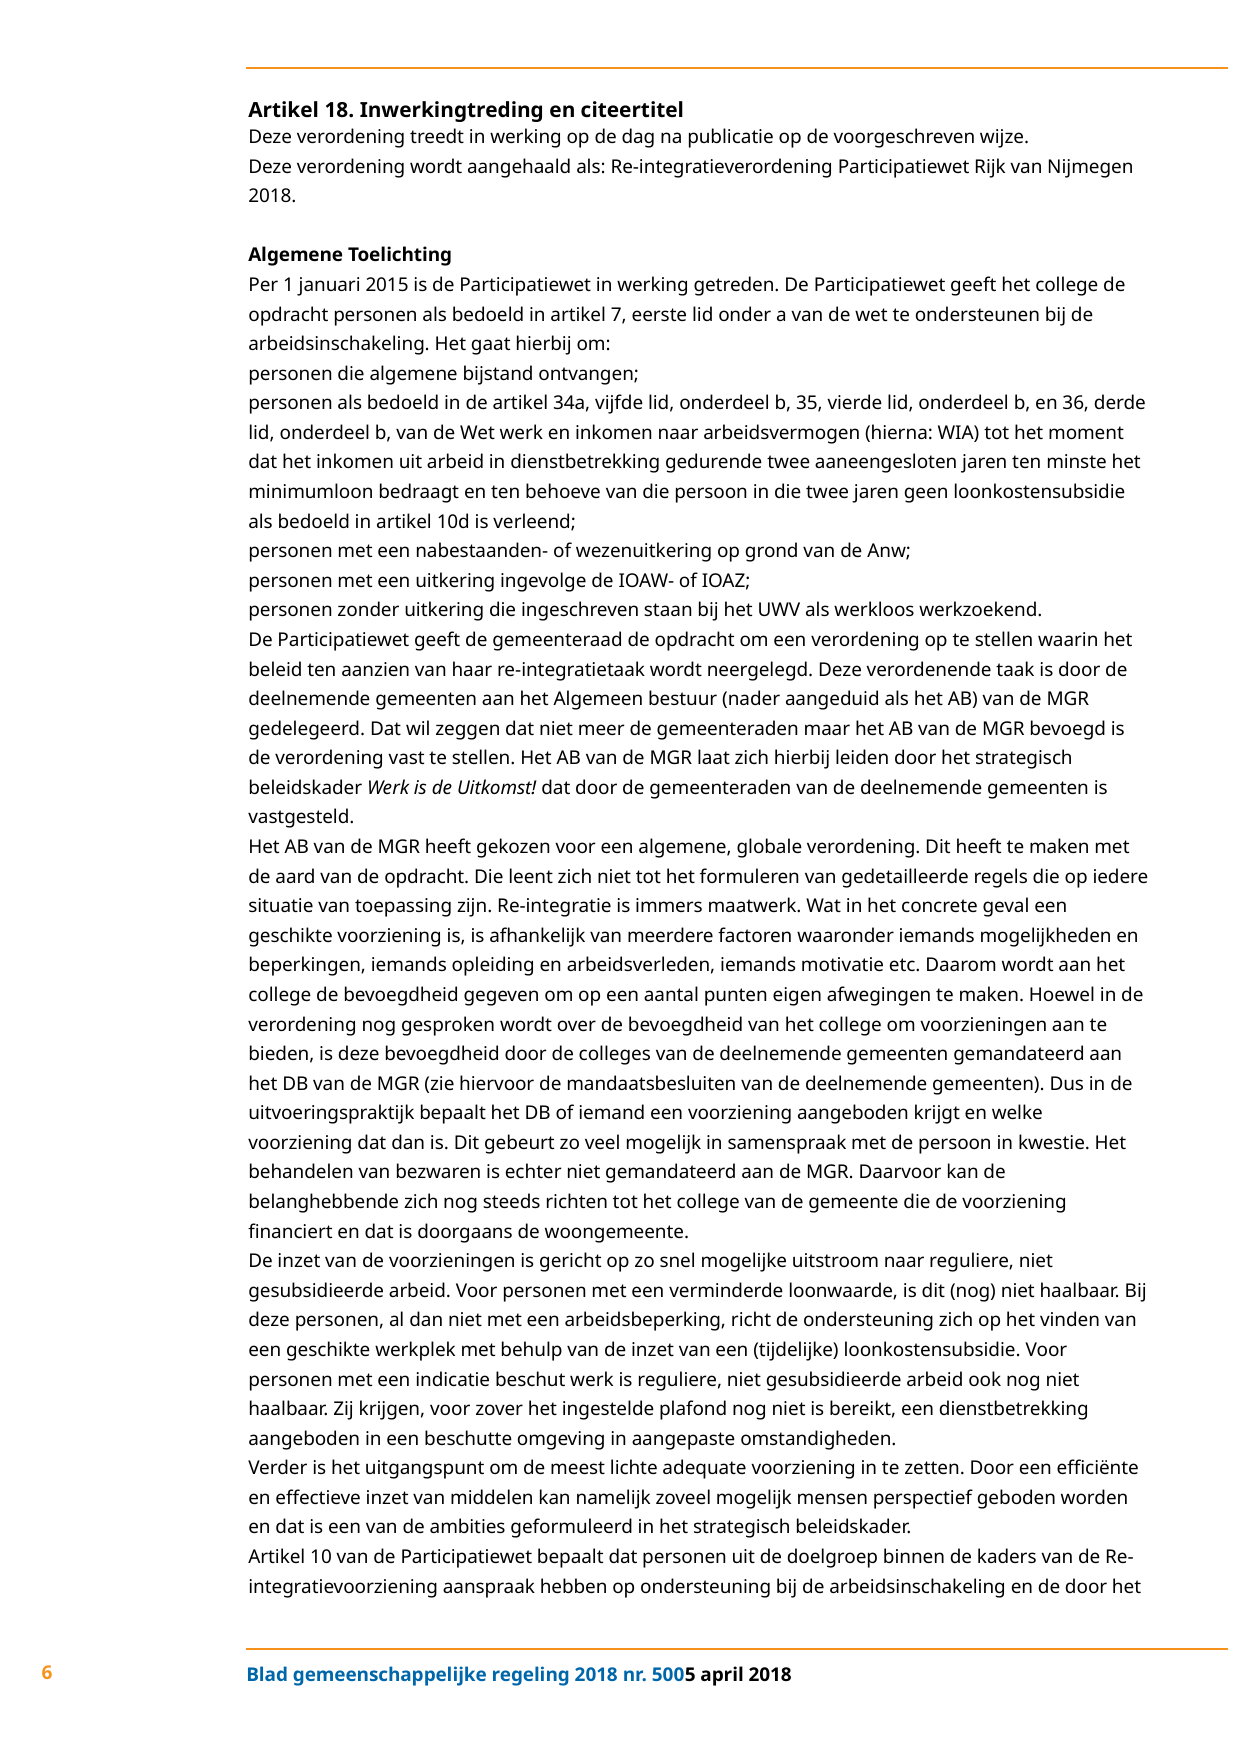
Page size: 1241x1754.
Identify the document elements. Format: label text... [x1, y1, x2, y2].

text Algemene Toelichting [248, 242, 1152, 267]
text De Participatiewet geeft de gemeenteraad de opdracht om een verordening op te stellen waarin het beleid ten aanzien van haar re-integratietaak wordt neergelegd. Deze verordenende taak is door de deelnemende gemeenten aan het Algemeen bestuur (nader aangeduid als het AB) van de MGR gedelegeerd. Dat wil zeggen dat niet meer de gemeenteraden maar het AB van de MGR bevoegd is de verordening vast te stellen. Het AB van de MGR laat zich hierbij leiden door het strategisch beleidskader Werk is de Uitkomst! dat door de gemeenteraden van de deelnemende gemeenten is vastgesteld. [248, 626, 1152, 829]
text personen met een uitkering ingevolge de IOAW- of IOAZ; [248, 567, 1152, 593]
text Deze verordening wordt aangehaald als: Re-integratieverordening Participatiewet Rijk van Nijmegen 2018. [248, 153, 1152, 208]
text personen die algemene bijstand ontvangen; [248, 360, 1152, 386]
picture [41, 47, 231, 172]
text De inzet van de voorzieningen is gericht op zo snel mogelijke uitstroom naar reguliere, niet gesubsidieerde arbeid. Voor personen met een verminderde loonwaarde, is dit (nog) niet haalbaar. Bij deze personen, al dan niet met een arbeidsbeperking, richt de ondersteuning zich op het vinden van een geschikte werkplek met behulp van de inzet van een (tijdelijke) loonkostensubsidie. Voor personen met een indicatie beschut werk is reguliere, niet gesubsidieerde arbeid ook nog niet haalbaar. Zij krijgen, voor zover het ingestelde plafond nog niet is bereikt, een dienstbetrekking aangeboden in een beschutte omgeving in aangepaste omstandigheden. [248, 1247, 1152, 1451]
text Artikel 18. Inwerkingtreding en citeertitel [248, 95, 1152, 123]
text Het AB van de MGR heeft gekozen voor een algemene, globale verordening. Dit heeft te maken met de aard van de opdracht. Die leent zich niet tot het formuleren van gedetailleerde regels die op iedere situatie van toepassing zijn. Re-integratie is immers maatwerk. Wat in het concrete geval een geschikte voorziening is, is afhankelijk van meerdere factoren waaronder iemands mogelijkheden en beperkingen, iemands opleiding en arbeidsverleden, iemands motivatie etc. Daarom wordt aan het college de bevoegdheid gegeven om op een aantal punten eigen afwegingen te maken. Hoewel in de verordening nog gesproken wordt over de bevoegdheid van het college om voorzieningen aan te bieden, is deze bevoegdheid door de colleges van de deelnemende gemeenten gemandateerd aan het DB van de MGR (zie hiervoor de mandaatsbesluiten van de deelnemende gemeenten). Dus in de uitvoeringspraktijk bepaalt het DB of iemand een voorziening aangeboden krijgt en welke voorziening dat dan is. Dit gebeurt zo veel mogelijk in samenspraak met de persoon in kwestie. Het behandelen van bezwaren is echter niet gemandateerd aan de MGR. Daarvoor kan de belanghebbende zich nog steeds richten tot het college van de gemeente die de voorziening financiert en dat is doorgaans de woongemeente. [248, 833, 1152, 1243]
text personen zonder uitkering die ingeschreven staan bij het UWV als werkloos werkzoekend. [248, 597, 1152, 622]
text Artikel 10 van de Participatiewet bepaalt dat personen uit de doelgroep binnen de kaders van de Re-integratievoorziening aanspraak hebben op ondersteuning bij de arbeidsinschakeling en de door het [248, 1543, 1152, 1598]
text personen met een nabestaanden- of wezenuitkering op grond van de Anw; [248, 537, 1152, 563]
text personen als bedoeld in de artikel 34a, vijfde lid, onderdeel b, 35, vierde lid, onderdeel b, en 36, derde lid, onderdeel b, van de Wet werk en inkomen naar arbeidsvermogen (hierna: WIA) tot het moment dat het inkomen uit arbeid in dienstbetrekking gedurende twee aaneengesloten jaren ten minste het minimumloon bedraagt en ten behoeve van die persoon in die twee jaren geen loonkostensubsidie als bedoeld in artikel 10d is verleend; [248, 389, 1152, 533]
text Verder is het uitgangspunt om de meest lichte adequate voorziening in te zetten. Door een efficiënte en effectieve inzet van middelen kan namelijk zoveel mogelijk mensen perspectief geboden worden en dat is een van de ambities geformuleerd in het strategisch beleidskader. [248, 1454, 1152, 1539]
text Per 1 januari 2015 is de Participatiewet in werking getreden. De Participatiewet geeft het college de opdracht personen als bedoeld in artikel 7, eerste lid onder a van de wet te ondersteunen bij de arbeidsinschakeling. Het gaat hierbij om: [248, 271, 1152, 356]
text Deze verordening treedt in werking op de dag na publicatie op de voorgeschreven wijze. [248, 123, 1152, 149]
